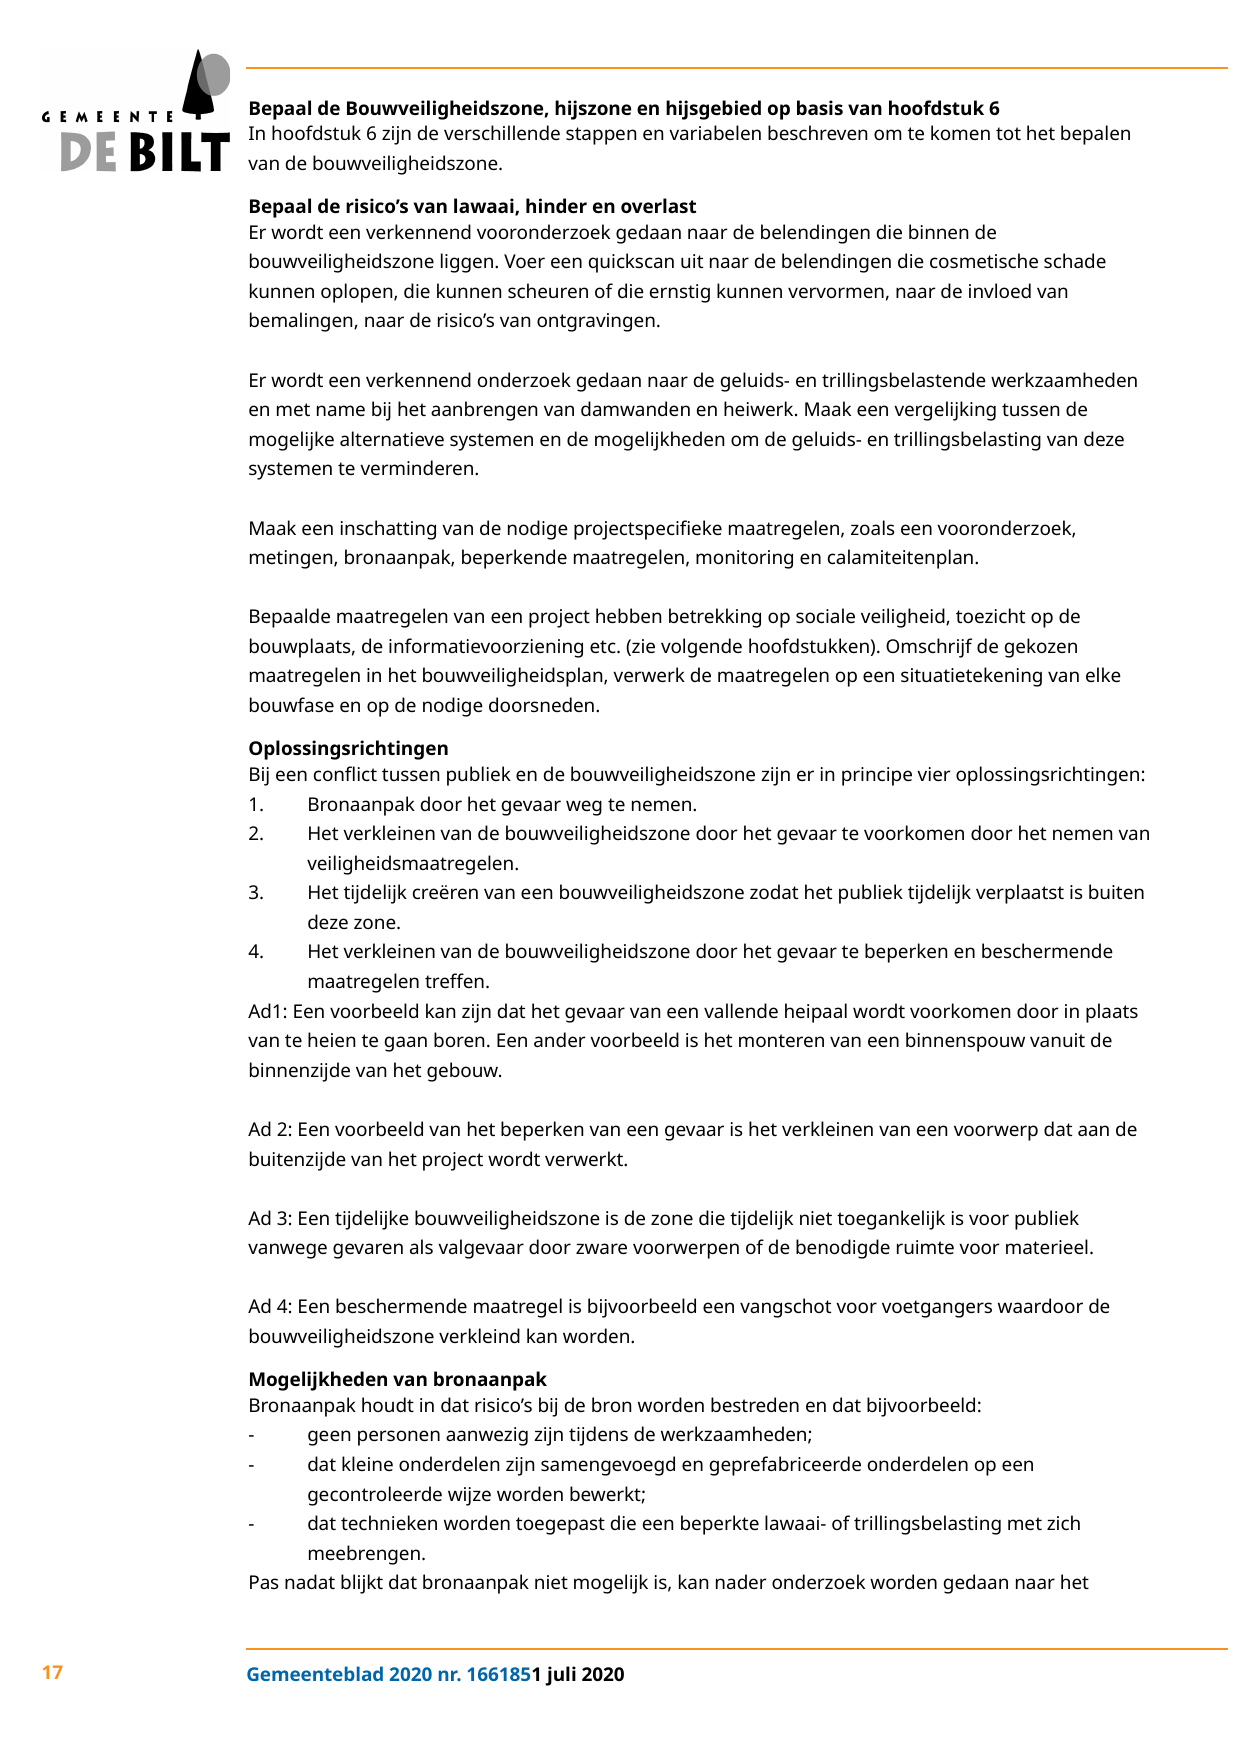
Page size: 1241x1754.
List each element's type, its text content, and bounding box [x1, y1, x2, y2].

text Mogelijkheden van bronaanpak [248, 1366, 1152, 1392]
list dat technieken worden toegepast die een beperkte lawaai- of trillingsbelasting met zich meebrengen. [248, 1510, 1152, 1566]
text Ad1: Een voorbeeld kan zijn dat het gevaar van een vallende heipaal wordt voorkomen door in plaats van te heien te gaan boren. Een ander voorbeeld is het monteren van een binnenspouw vanuit de binnenzijde van het gebouw. [248, 998, 1152, 1083]
text Bij een conflict tussen publiek en de bouwveiligheidszone zijn er in principe vier oplossingsrichtingen: [248, 761, 1152, 787]
text Er wordt een verkennend vooronderzoek gedaan naar de belendingen die binnen de bouwveiligheidszone liggen. Voer een quickscan uit naar de belendingen die cosmetische schade kunnen oplopen, die kunnen scheuren of die ernstig kunnen vervormen, naar de invloed van bemalingen, naar de risico’s van ontgravingen. [248, 219, 1152, 333]
text Maak een inschatting van de nodige projectspecifieke maatregelen, zoals een vooronderzoek, metingen, bronaanpak, beperkende maatregelen, monitoring en calamiteitenplan. [248, 515, 1152, 570]
list Het tijdelijk creëren van een bouwveiligheidszone zodat het publiek tijdelijk verplaatst is buiten deze zone. [248, 879, 1152, 935]
list Het verkleinen van de bouwveiligheidszone door het gevaar te beperken en beschermende maatregelen treffen. [248, 939, 1152, 994]
text Ad 2: Een voorbeeld van het beperken van een gevaar is het verkleinen van een voorwerp dat aan de buitenzijde van het project wordt verwerkt. [248, 1116, 1152, 1171]
text Ad 3: Een tijdelijke bouwveiligheidszone is de zone die tijdelijk niet toegankelijk is voor publiek vanwege gevaren als valgevaar door zware voorwerpen of de benodigde ruimte voor materieel. [248, 1205, 1152, 1260]
text Bronaanpak houdt in dat risico’s bij de bron worden bestreden en dat bijvoorbeeld: [248, 1392, 1152, 1418]
picture [41, 47, 231, 172]
list dat kleine onderdelen zijn samengevoegd en geprefabriceerde onderdelen op een gecontroleerde wijze worden bewerkt; [248, 1451, 1152, 1507]
text Pas nadat blijkt dat bronaanpak niet mogelijk is, kan nader onderzoek worden gedaan naar het [248, 1569, 1152, 1595]
list Het verkleinen van de bouwveiligheidszone door het gevaar te voorkomen door het nemen van veiligheidsmaatregelen. [248, 820, 1152, 876]
list geen personen aanwezig zijn tijdens de werkzaamheden; [248, 1422, 1152, 1447]
text Er wordt een verkennend onderzoek gedaan naar de geluids- en trillingsbelastende werkzaamheden en met name bij het aanbrengen van damwanden en heiwerk. Maak een vergelijking tussen de mogelijke alternatieve systemen en de mogelijkheden om de geluids- en trillingsbelasting van deze systemen te verminderen. [248, 367, 1152, 481]
text Bepaalde maatregelen van een project hebben betrekking op sociale veiligheid, toezicht op de bouwplaats, de informatievoorziening etc. (zie volgende hoofdstukken). Omschrijf de gekozen maatregelen in het bouwveiligheidsplan, verwerk de maatregelen op een situatietekening van elke bouwfase en op de nodige doorsneden. [248, 603, 1152, 718]
text Oplossingsrichtingen [248, 735, 1152, 761]
list Bronaanpak door het gevaar weg te nemen. [248, 791, 1152, 816]
text Ad 4: Een beschermende maatregel is bijvoorbeeld een vangschot voor voetgangers waardoor de bouwveiligheidszone verkleind kan worden. [248, 1294, 1152, 1349]
text Bepaal de risico’s van lawaai, hinder en overlast [248, 193, 1152, 219]
text In hoofdstuk 6 zijn de verschillende stappen en variabelen beschreven om te komen tot het bepalen van de bouwveiligheidszone. [248, 121, 1152, 176]
text Bepaal de Bouwveiligheidszone, hijszone en hijsgebied op basis van hoofdstuk 6 [248, 95, 1152, 121]
